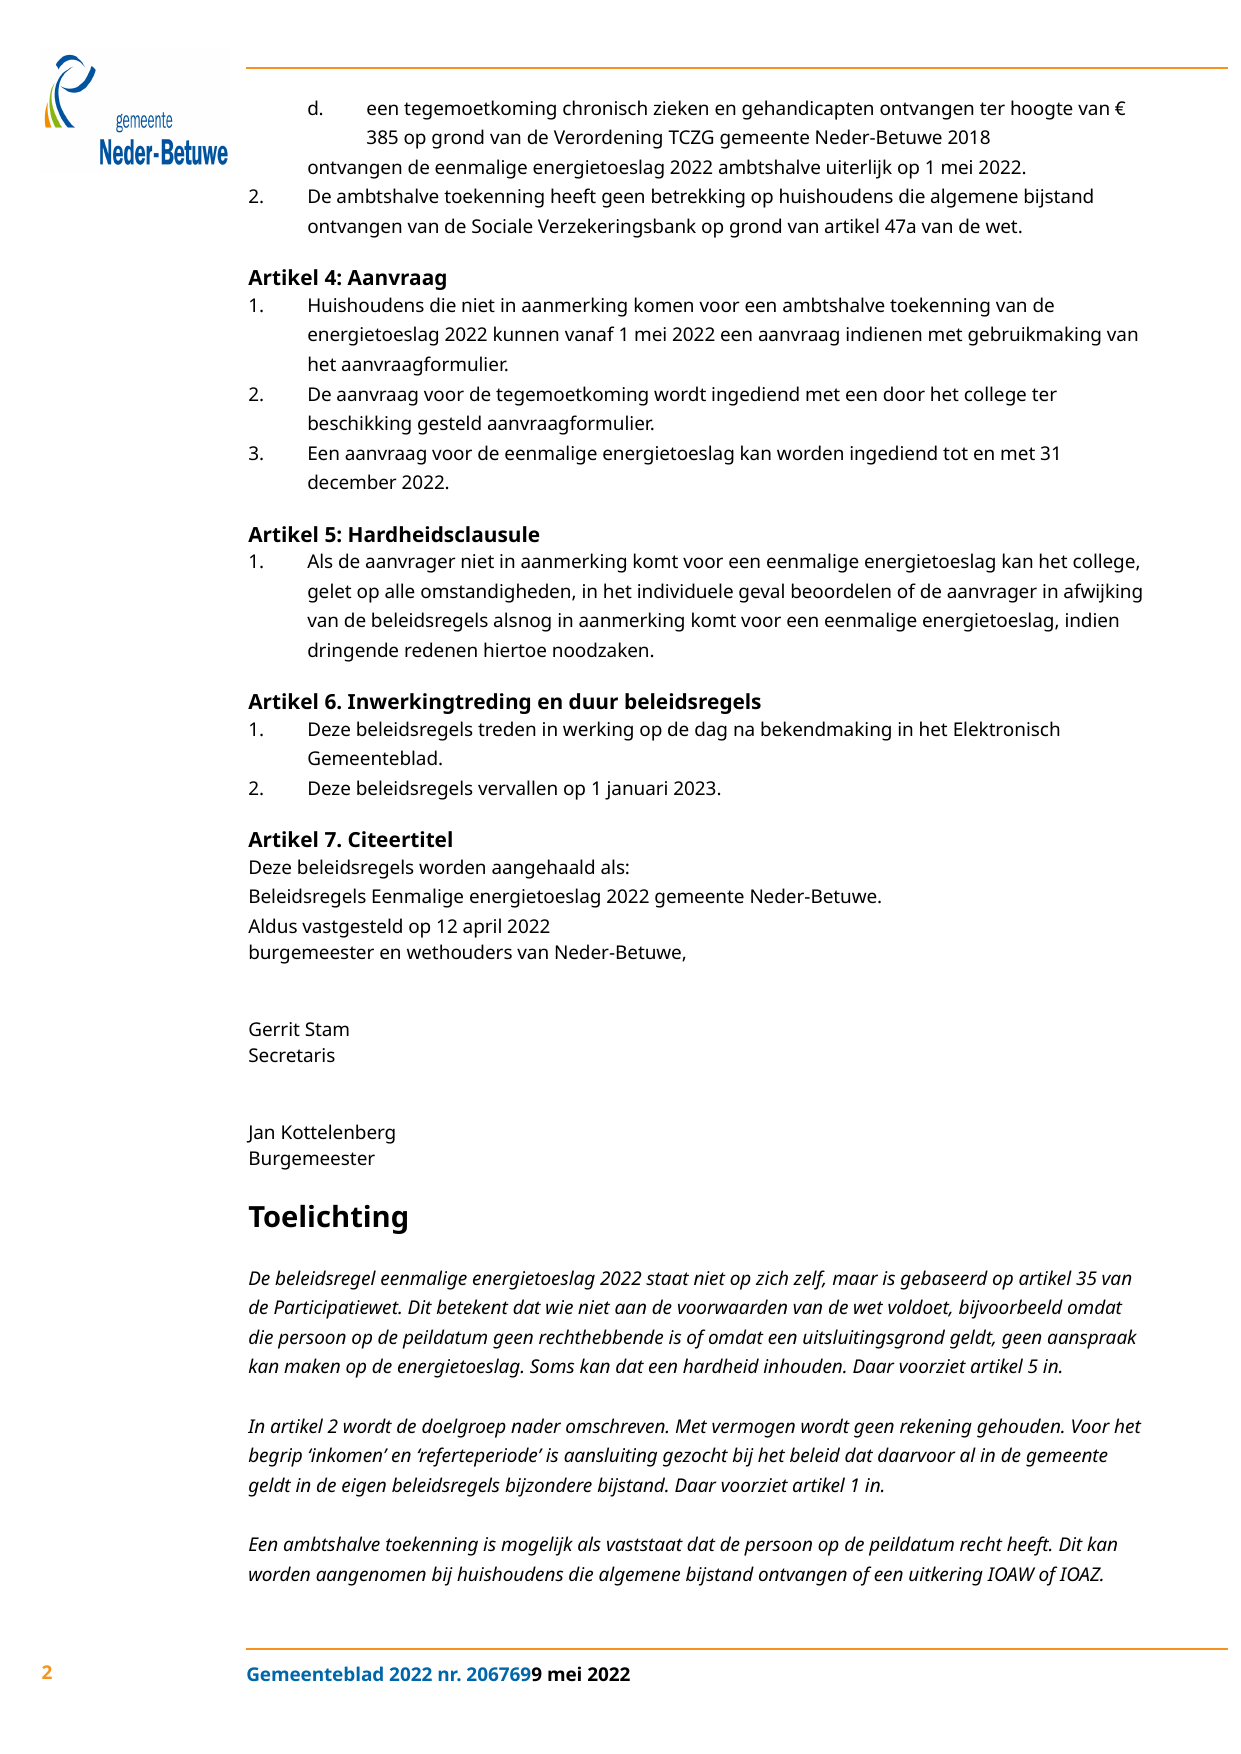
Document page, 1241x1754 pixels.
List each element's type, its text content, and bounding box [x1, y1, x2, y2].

text De beleidsregel eenmalige energietoeslag 2022 staat niet op zich zelf, maar is gebaseerd op artikel 35 van de Participatiewet. Dit betekent dat wie niet aan de voorwaarden van de wet voldoet, bijvoorbeeld omdat die persoon op de peildatum geen rechthebbende is of omdat een uitsluitingsgrond geldt, geen aanspraak kan maken op de energietoeslag. Soms kan dat een hardheid inhouden. Daar voorziet artikel 5 in. [248, 1265, 1152, 1379]
list Deze beleidsregels vervallen op 1 januari 2023. [248, 775, 1152, 801]
text Beleidsregels Eenmalige energietoeslag 2022 gemeente Neder-Betuwe. [248, 883, 1152, 909]
text Secretaris [248, 1042, 1152, 1067]
list Deze beleidsregels treden in werking op de dag na bekendmaking in het Elektronisch Gemeenteblad. [248, 716, 1152, 771]
list De ambtshalve toekenning heeft geen betrekking op huishoudens die algemene bijstand ontvangen van de Sociale Verzekeringsbank op grond van artikel 47a van de wet. [248, 183, 1152, 239]
text In artikel 2 wordt de doelgroep nader omschreven. Met vermogen wordt geen rekening gehouden. Voor het begrip ‘inkomen’ en ‘referteperiode’ is aansluiting gezocht bij het beleid dat daarvoor al in de gemeente geldt in de eigen beleidsregels bijzondere bijstand. Daar voorziet artikel 1 in. [248, 1413, 1152, 1498]
list een tegemoetkoming chronisch zieken en gehandicapten ontvangen ter hoogte van € 385 op grond van de Verordening TCZG gemeente Neder-Betuwe 2018 [307, 95, 1152, 150]
list Huishoudens die niet in aanmerking komen voor een ambtshalve toekenning van de energietoeslag 2022 kunnen vanaf 1 mei 2022 een aanvraag indienen met gebruikmaking van het aanvraagformulier. [248, 292, 1152, 377]
text Jan Kottelenberg [248, 1119, 1152, 1145]
list De aanvraag voor de tegemoetkoming wordt ingediend met een door het college ter beschikking gesteld aanvraagformulier. [248, 381, 1152, 436]
list Een aanvraag voor de eenmalige energietoeslag kan worden ingediend tot en met 31 december 2022. [248, 440, 1152, 495]
text Een ambtshalve toekenning is mogelijk als vaststaat dat de persoon op de peildatum recht heeft. Dit kan worden aangenomen bij huishoudens die algemene bijstand ontvangen of een uitkering IOAW of IOAZ. [248, 1531, 1152, 1587]
text burgemeester en wethouders van Neder-Betuwe, [248, 939, 1152, 964]
text Artikel 6. Inwerkingtreding en duur beleidsregels [248, 687, 1152, 716]
text Deze beleidsregels worden aangehaald als: [248, 854, 1152, 880]
text Gerrit Stam [248, 1016, 1152, 1042]
list Als de aanvrager niet in aanmerking komt voor een eenmalige energietoeslag kan het college, gelet op alle omstandigheden, in het individuele geval beoordelen of de aanvrager in afwijking van de beleidsregels alsnog in aanmerking komt voor een eenmalige energietoeslag, indien dringende redenen hiertoe noodzaken. [248, 548, 1152, 663]
text Burgemeester [248, 1145, 1152, 1170]
list ontvangen de eenmalige energietoeslag 2022 ambtshalve uiterlijk op 1 mei 2022. [248, 154, 1152, 180]
text Artikel 5: Hardheidsclausule [248, 520, 1152, 548]
text Toelichting [248, 1196, 1152, 1236]
text Aldus vastgesteld op 12 april 2022 [248, 913, 1152, 939]
text Artikel 4: Aanvraag [248, 263, 1152, 292]
text Artikel 7. Citeertitel [248, 826, 1152, 854]
picture [41, 47, 231, 172]
